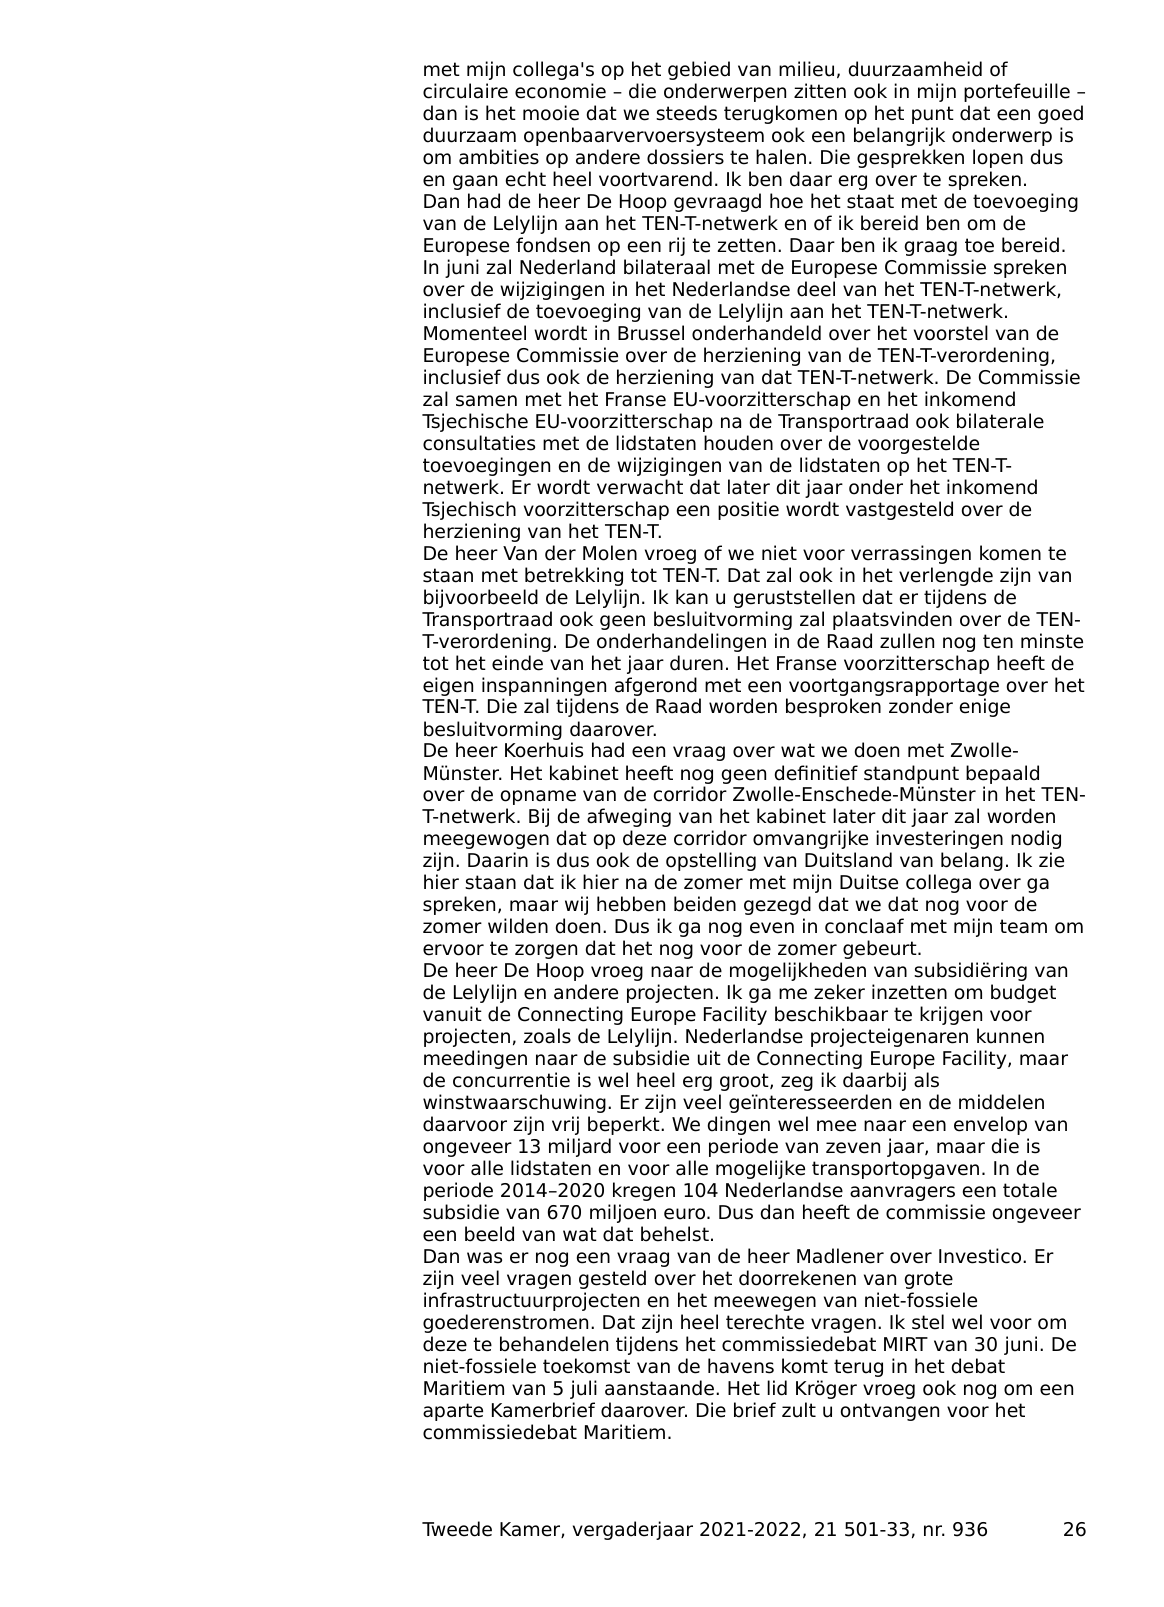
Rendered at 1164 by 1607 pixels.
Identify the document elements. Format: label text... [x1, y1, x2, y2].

text De heer De Hoop vroeg naar de mogelijkheden van subsidiëring van de Lelylijn en andere projecten. Ik ga me zeker inzetten om budget vanuit de Connecting Europe Facility beschikbaar te krijgen voor projecten, zoals de Lelylijn. Nederlandse projecteigenaren kunnen meedingen naar de subsidie uit de Connecting Europe Facility, maar de concurrentie is wel heel erg groot, zeg ik daarbij als winstwaarschuwing. Er zijn veel geïnteresseerden en de middelen daarvoor zijn vrij beperkt. We dingen wel mee naar een envelop van ongeveer 13 miljard voor een periode van zeven jaar, maar die is voor alle lidstaten en voor alle mogelijke transportopgaven. In de periode 2014–2020 kregen 104 Nederlandse aanvragers een totale subsidie van 670 miljoen euro. Dus dan heeft de commissie ongeveer een beeld van wat dat behelst. [422, 960, 1087, 1246]
text De heer Koerhuis had een vraag over wat we doen met Zwolle-Münster. Het kabinet heeft nog geen definitief standpunt bepaald over de opname van de corridor Zwolle-Enschede-Münster in het TEN-T-netwerk. Bij de afweging van het kabinet later dit jaar zal worden meegewogen dat op deze corridor omvangrijke investeringen nodig zijn. Daarin is dus ook de opstelling van Duitsland van belang. Ik zie hier staan dat ik hier na de zomer met mijn Duitse collega over ga spreken, maar wij hebben beiden gezegd dat we dat nog voor de zomer wilden doen. Dus ik ga nog even in conclaaf met mijn team om ervoor te zorgen dat het nog voor de zomer gebeurt. [422, 740, 1087, 960]
text Dan had de heer De Hoop gevraagd hoe het staat met de toevoeging van de Lelylijn aan het TEN-T-netwerk en of ik bereid ben om de Europese fondsen op een rij te zetten. Daar ben ik graag toe bereid. In juni zal Nederland bilateraal met de Europese Commissie spreken over de wijzigingen in het Nederlandse deel van het TEN-T-netwerk, inclusief de toevoeging van de Lelylijn aan het TEN-T-netwerk. Momenteel wordt in Brussel onderhandeld over het voorstel van de Europese Commissie over de herziening van de TEN-T-verordening, inclusief dus ook de herziening van dat TEN-T-netwerk. De Commissie zal samen met het Franse EU-voorzitterschap en het inkomend Tsjechische EU-voorzitterschap na de Transportraad ook bilaterale consultaties met de lidstaten houden over de voorgestelde toevoegingen en de wijzigingen van de lidstaten op het TEN-T-netwerk. Er wordt verwacht dat later dit jaar onder het inkomend Tsjechisch voorzitterschap een positie wordt vastgesteld over de herziening van het TEN-T. [422, 191, 1087, 543]
text Dan was er nog een vraag van de heer Madlener over Investico. Er zijn veel vragen gesteld over het doorrekenen van grote infrastructuurprojecten en het meewegen van niet-fossiele goederenstromen. Dat zijn heel terechte vragen. Ik stel wel voor om deze te behandelen tijdens het commissiedebat MIRT van 30 juni. De niet-fossiele toekomst van de havens komt terug in het debat Maritiem van 5 juli aanstaande. Het lid Kröger vroeg ook nog om een aparte Kamerbrief daarover. Die brief zult u ontvangen voor het commissiedebat Maritiem. [422, 1246, 1087, 1444]
text De heer Van der Molen vroeg of we niet voor verrassingen komen te staan met betrekking tot TEN-T. Dat zal ook in het verlengde zijn van bijvoorbeeld de Lelylijn. Ik kan u geruststellen dat er tijdens de Transportraad ook geen besluitvorming zal plaatsvinden over de TEN-T-verordening. De onderhandelingen in de Raad zullen nog ten minste tot het einde van het jaar duren. Het Franse voorzitterschap heeft de eigen inspanningen afgerond met een voortgangsrapportage over het TEN-T. Die zal tijdens de Raad worden besproken zonder enige besluitvorming daarover. [422, 543, 1087, 740]
text met mijn collega's op het gebied van milieu, duurzaamheid of circulaire economie – die onderwerpen zitten ook in mijn portefeuille – dan is het mooie dat we steeds terugkomen op het punt dat een goed duurzaam openbaarvervoersysteem ook een belangrijk onderwerp is om ambities op andere dossiers te halen. Die gesprekken lopen dus en gaan echt heel voortvarend. Ik ben daar erg over te spreken. [422, 59, 1087, 191]
